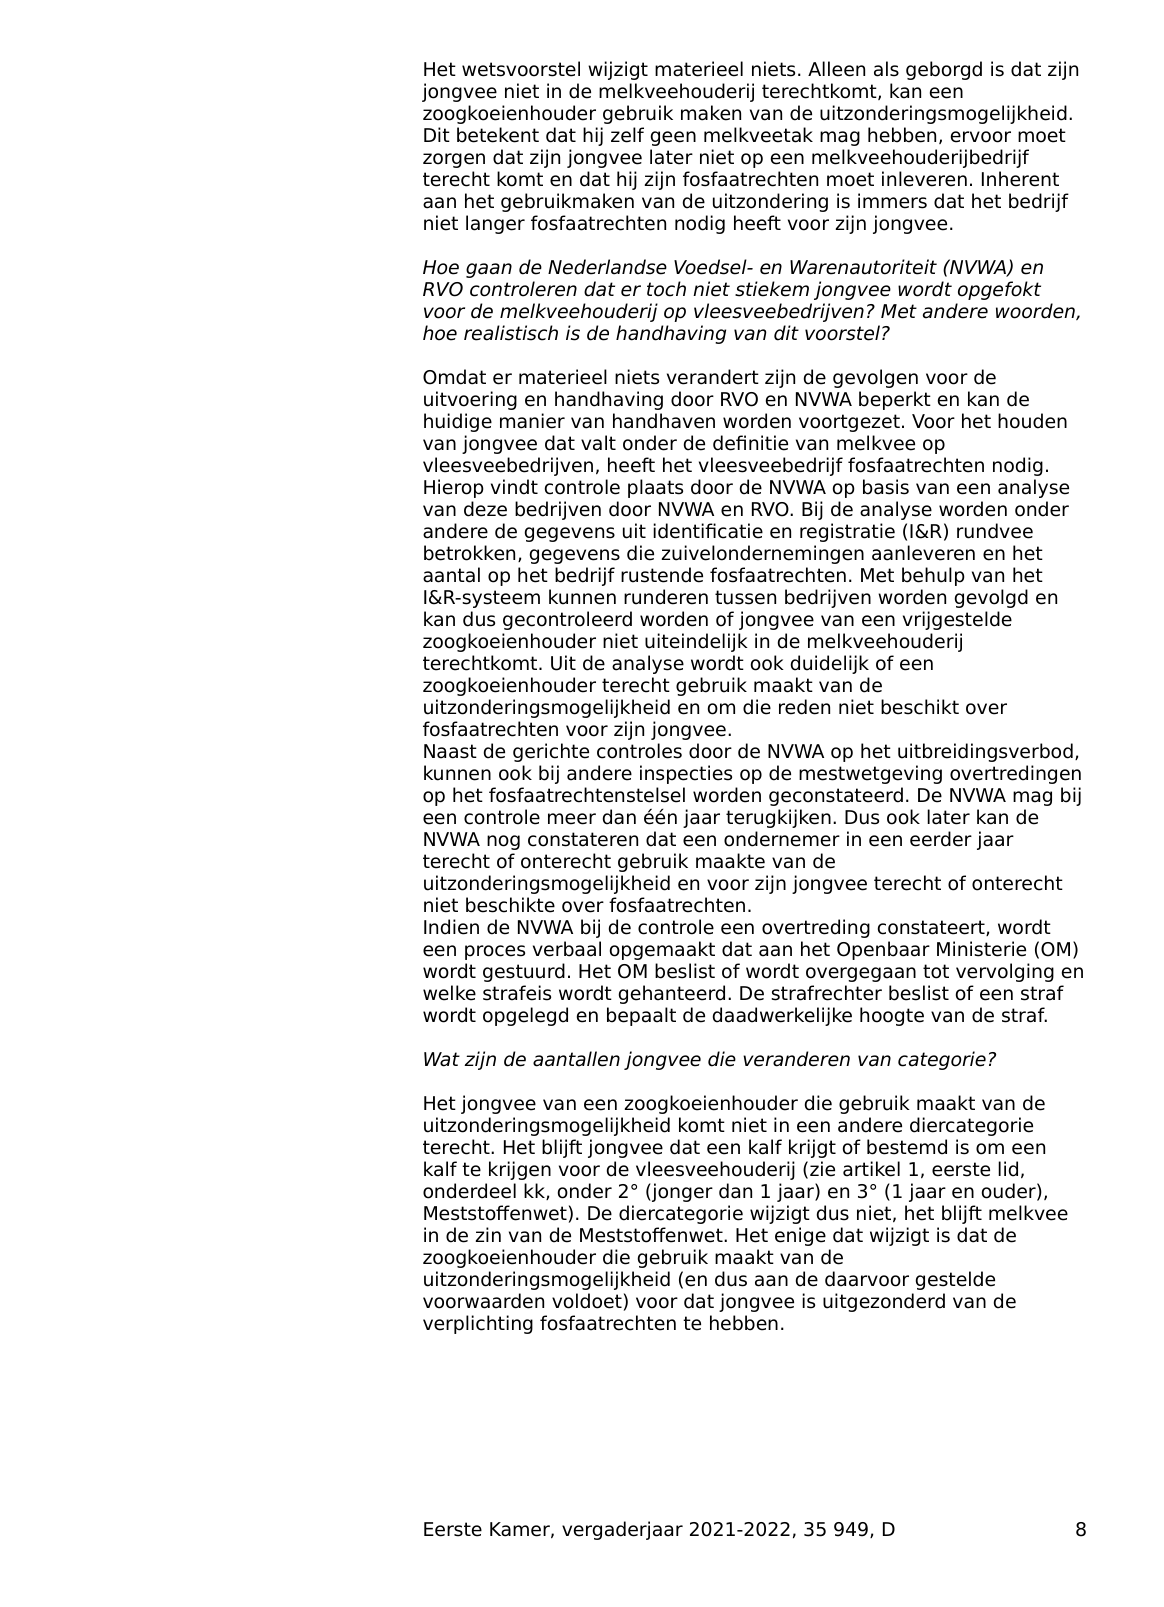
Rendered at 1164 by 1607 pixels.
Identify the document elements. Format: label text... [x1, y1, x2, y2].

text Het jongvee van een zoogkoeienhouder die gebruik maakt van de uitzonderingsmogelijkheid komt niet in een andere diercategorie terecht. Het blijft jongvee dat een kalf krijgt of bestemd is om een kalf te krijgen voor de vleesveehouderij (zie artikel 1, eerste lid, onderdeel kk, onder 2° (jonger dan 1 jaar) en 3° (1 jaar en ouder), Meststoffenwet). De diercategorie wijzigt dus niet, het blijft melkvee in de zin van de Meststoffenwet. Het enige dat wijzigt is dat de zoogkoeienhouder die gebruik maakt van de uitzonderingsmogelijkheid (en dus aan de daarvoor gestelde voorwaarden voldoet) voor dat jongvee is uitgezonderd van de verplichting fosfaatrechten te hebben. [422, 1093, 1087, 1335]
text Wat zijn de aantallen jongvee die veranderen van categorie? [422, 1049, 1087, 1071]
text Hoe gaan de Nederlandse Voedsel- en Warenautoriteit (NVWA) en RVO controleren dat er toch niet stiekem jongvee wordt opgefokt voor de melkveehouderij op vleesveebedrijven? Met andere woorden, hoe realistisch is de handhaving van dit voorstel? [422, 257, 1087, 345]
text Indien de NVWA bij de controle een overtreding constateert, wordt een proces verbaal opgemaakt dat aan het Openbaar Ministerie (OM) wordt gestuurd. Het OM beslist of wordt overgegaan tot vervolging en welke strafeis wordt gehanteerd. De strafrechter beslist of een straf wordt opgelegd en bepaalt de daadwerkelijke hoogte van de straf. [422, 917, 1087, 1027]
text Omdat er materieel niets verandert zijn de gevolgen voor de uitvoering en handhaving door RVO en NVWA beperkt en kan de huidige manier van handhaven worden voortgezet. Voor het houden van jongvee dat valt onder de definitie van melkvee op vleesveebedrijven, heeft het vleesveebedrijf fosfaatrechten nodig. Hierop vindt controle plaats door de NVWA op basis van een analyse van deze bedrijven door NVWA en RVO. Bij de analyse worden onder andere de gegevens uit identificatie en registratie (I&R) rundvee betrokken, gegevens die zuivelondernemingen aanleveren en het aantal op het bedrijf rustende fosfaatrechten. Met behulp van het I&R-systeem kunnen runderen tussen bedrijven worden gevolgd en kan dus gecontroleerd worden of jongvee van een vrijgestelde zoogkoeienhouder niet uiteindelijk in de melkveehouderij terechtkomt. Uit de analyse wordt ook duidelijk of een zoogkoeienhouder terecht gebruik maakt van de uitzonderingsmogelijkheid en om die reden niet beschikt over fosfaatrechten voor zijn jongvee. [422, 367, 1087, 741]
text Naast de gerichte controles door de NVWA op het uitbreidingsverbod, kunnen ook bij andere inspecties op de mestwetgeving overtredingen op het fosfaatrechtenstelsel worden geconstateerd. De NVWA mag bij een controle meer dan één jaar terugkijken. Dus ook later kan de NVWA nog constateren dat een ondernemer in een eerder jaar terecht of onterecht gebruik maakte van de uitzonderingsmogelijkheid en voor zijn jongvee terecht of onterecht niet beschikte over fosfaatrechten. [422, 741, 1087, 917]
text Het wetsvoorstel wijzigt materieel niets. Alleen als geborgd is dat zijn jongvee niet in de melkveehouderij terechtkomt, kan een zoogkoeienhouder gebruik maken van de uitzonderingsmogelijkheid. Dit betekent dat hij zelf geen melkveetak mag hebben, ervoor moet zorgen dat zijn jongvee later niet op een melkveehouderijbedrijf terecht komt en dat hij zijn fosfaatrechten moet inleveren. Inherent aan het gebruikmaken van de uitzondering is immers dat het bedrijf niet langer fosfaatrechten nodig heeft voor zijn jongvee. [422, 59, 1087, 235]
